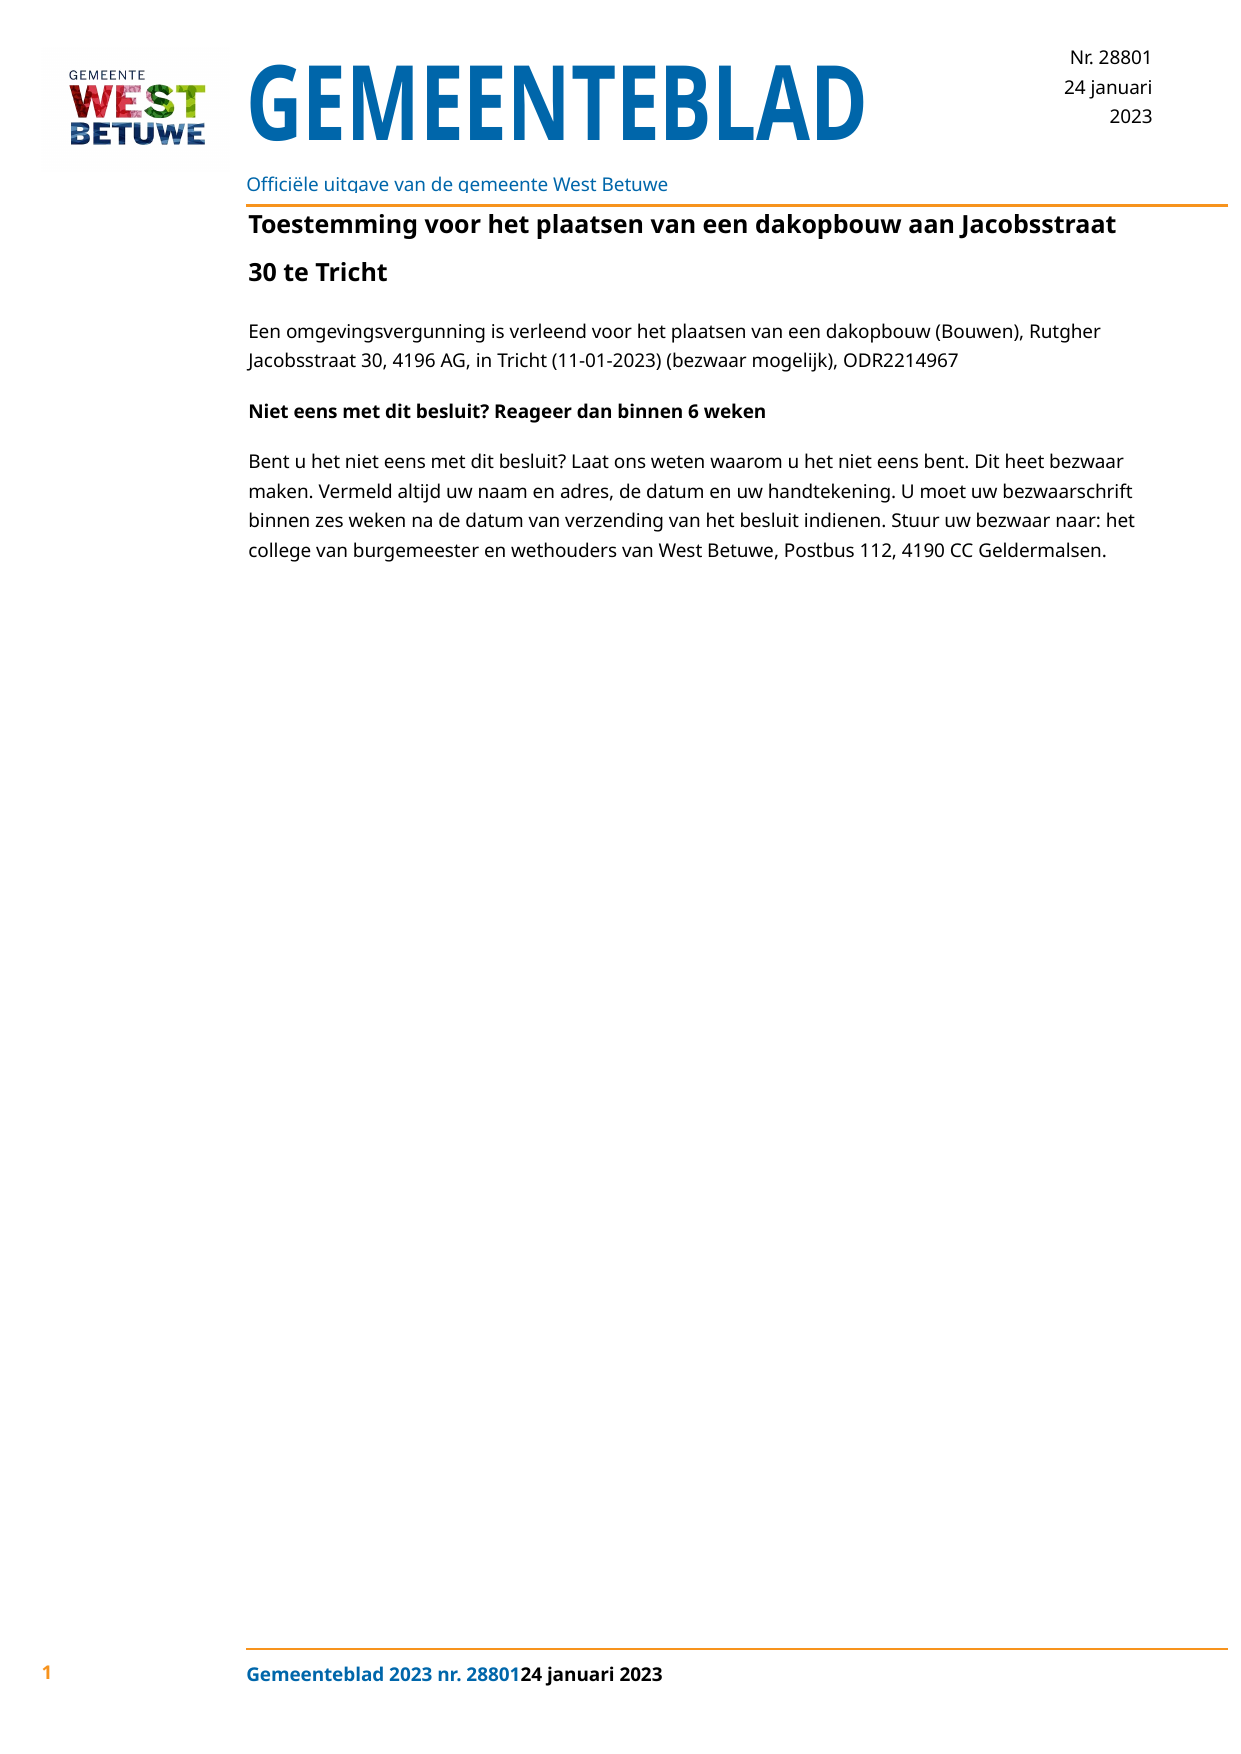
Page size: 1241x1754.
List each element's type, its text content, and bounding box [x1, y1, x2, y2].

picture [41, 47, 231, 172]
text Een omgevingsvergunning is verleend voor het plaatsen van een dakopbouw (Bouwen), Rutgher Jacobsstraat 30, 4196 AG, in Tricht (11-01-2023) (bezwaar mogelijk), ODR2214967 [248, 318, 1152, 373]
text Toestemming voor het plaatsen van een dakopbouw aan Jacobsstraat 30 te Tricht [248, 207, 1152, 288]
text Niet eens met dit besluit? Reageer dan binnen 6 weken [248, 398, 1152, 424]
text Bent u het niet eens met dit besluit? Laat ons weten waarom u het niet eens bent. Dit heet bezwaar maken. Vermeld altijd uw naam en adres, de datum en uw handtekening. U moet uw bezwaarschrift binnen zes weken na de datum van verzending van het besluit indienen. Stuur uw bezwaar naar: het college van burgemeester en wethouders van West Betuwe, Postbus 112, 4190 CC Geldermalsen. [248, 448, 1152, 563]
